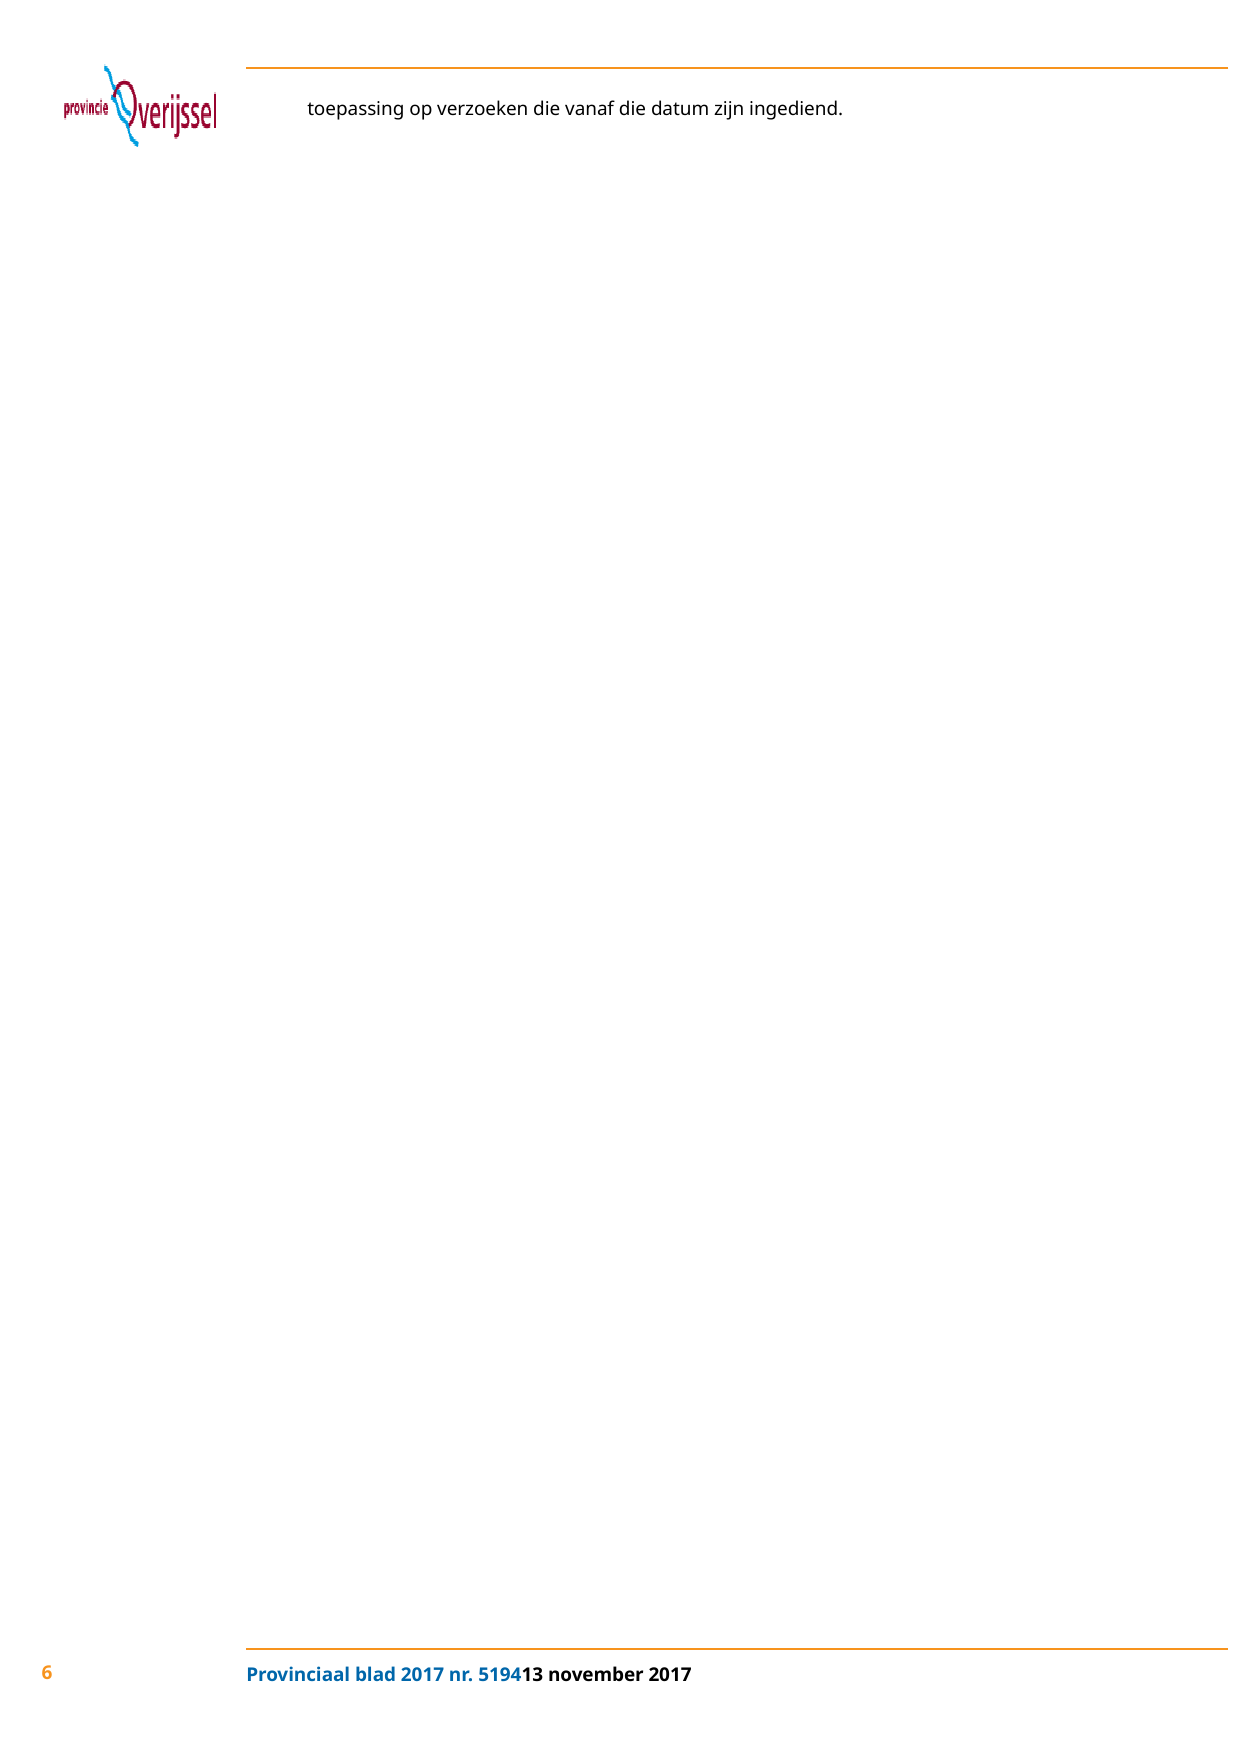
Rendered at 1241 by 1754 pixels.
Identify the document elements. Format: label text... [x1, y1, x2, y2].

list toepassing op verzoeken die vanaf die datum zijn ingediend. [248, 95, 1152, 121]
picture [41, 47, 231, 172]
